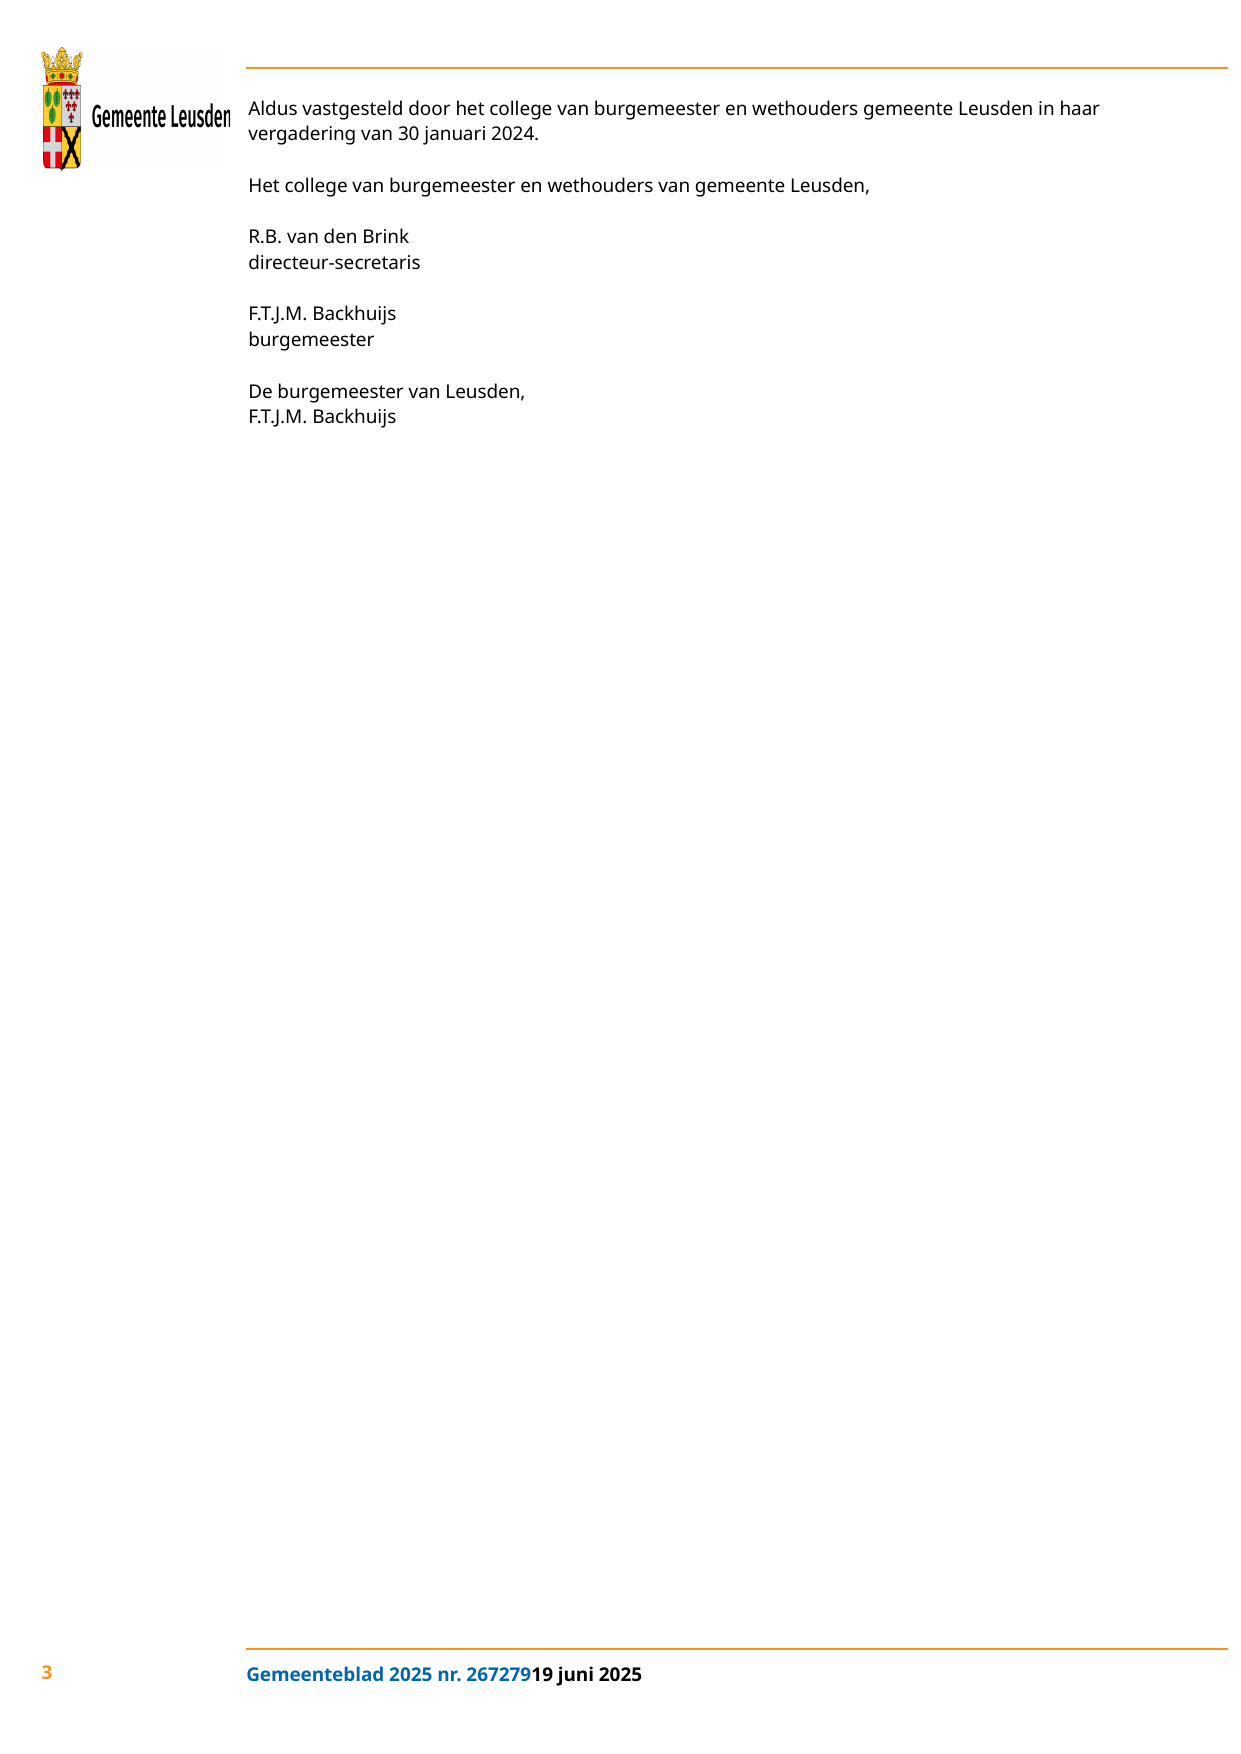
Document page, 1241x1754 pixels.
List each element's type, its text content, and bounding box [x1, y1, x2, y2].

text R.B. van den Brink [248, 223, 1152, 249]
text directeur-secretaris [248, 249, 1152, 275]
text Aldus vastgesteld door het college van burgemeester en wethouders gemeente Leusden in haar vergadering van 30 januari 2024. [248, 95, 1152, 146]
text F.T.J.M. Backhuijs [248, 301, 1152, 326]
text burgemeester [248, 326, 1152, 352]
picture [41, 47, 231, 172]
text De burgemeester van Leusden, [248, 378, 1152, 403]
text F.T.J.M. Backhuijs [248, 403, 1152, 429]
text Het college van burgemeester en wethouders van gemeente Leusden, [248, 172, 1152, 198]
